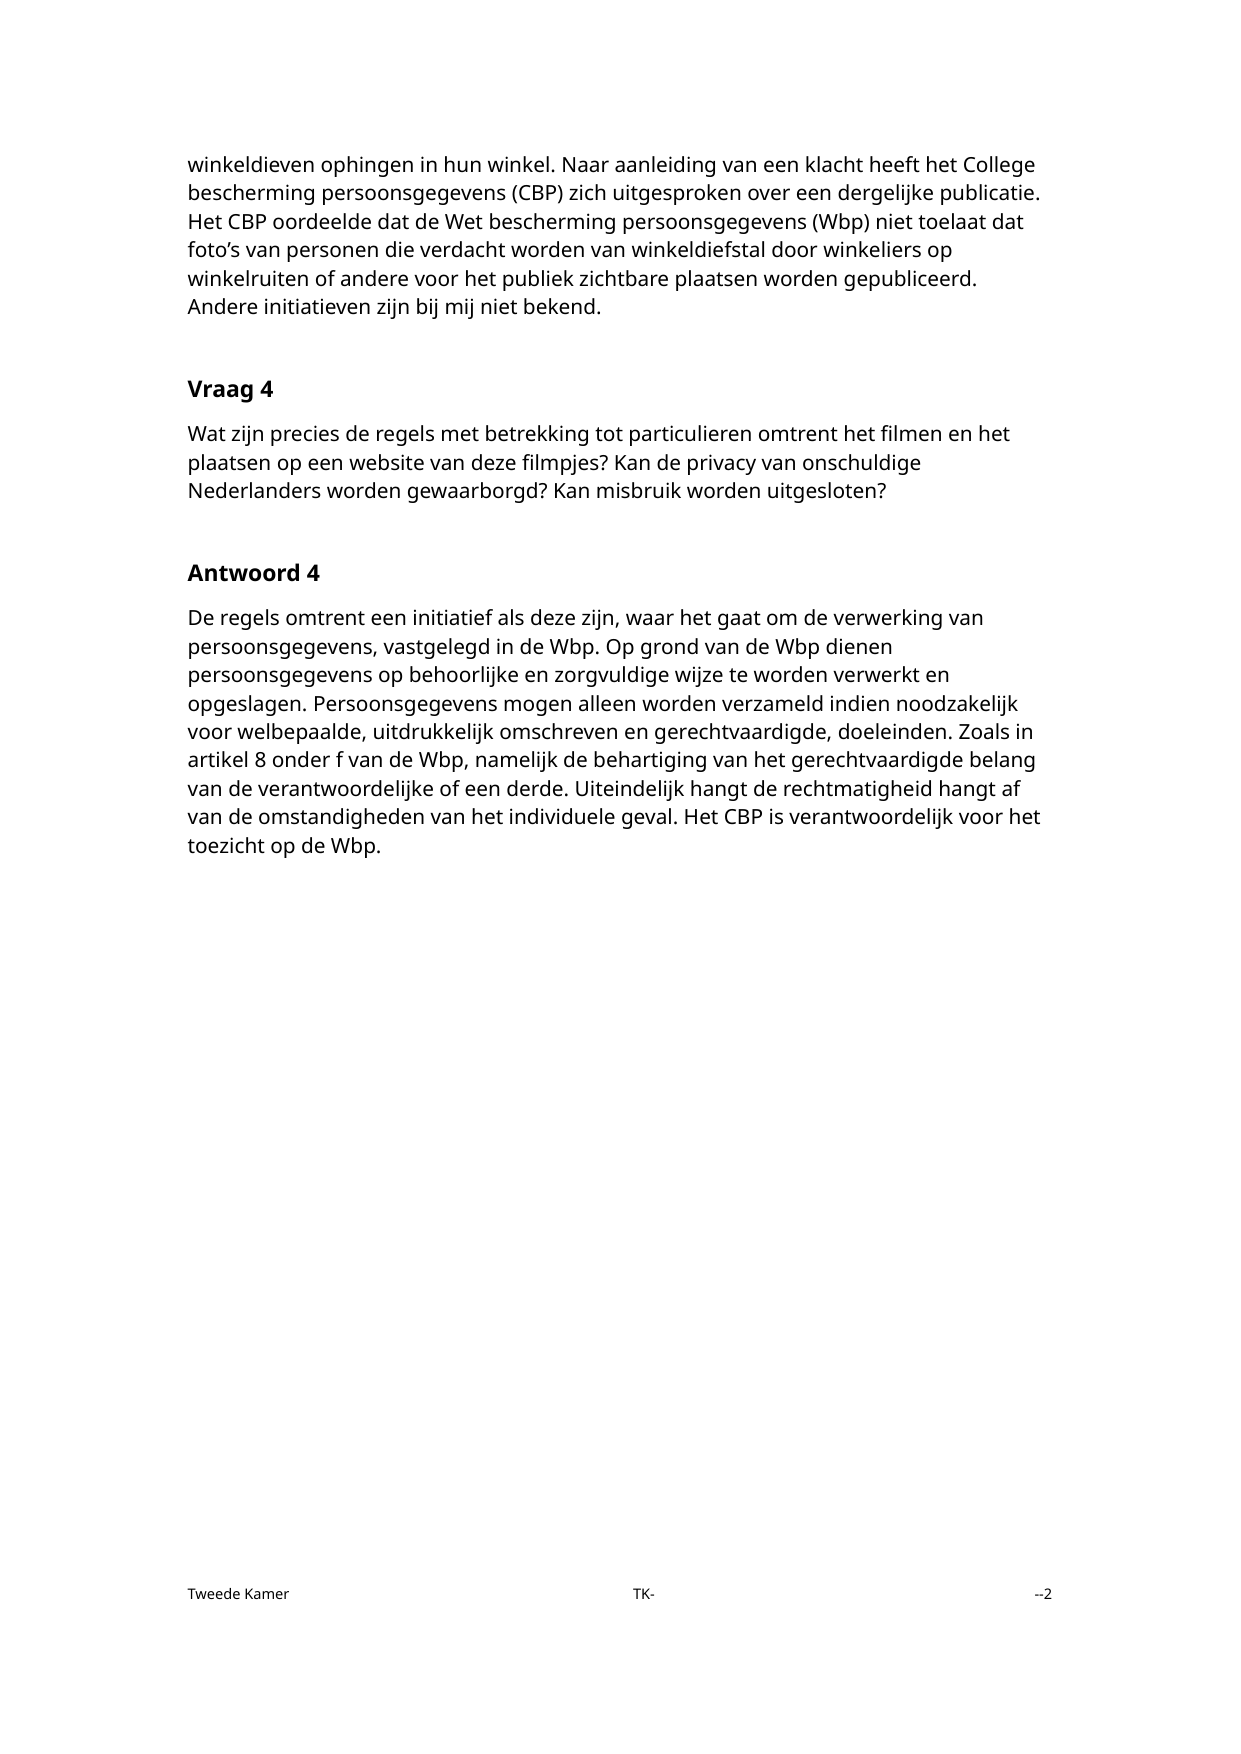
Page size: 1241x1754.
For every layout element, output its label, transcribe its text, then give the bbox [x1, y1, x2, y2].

subtitle Antwoord 4 [187, 557, 1053, 588]
subtitle Vraag 4 [187, 373, 1053, 404]
text winkeldieven ophingen in hun winkel. Naar aanleiding van een klacht heeft het College bescherming persoonsgegevens (CBP) zich uitgesproken over een dergelijke publicatie. Het CBP oordeelde dat de Wet bescherming persoonsgegevens (Wbp) niet toelaat dat foto’s van personen die verdacht worden van winkeldiefstal door winkeliers op winkelruiten of andere voor het publiek zichtbare plaatsen worden gepubliceerd. Andere initiatieven zijn bij mij niet bekend. [187, 150, 1053, 321]
text De regels omtrent een initiatief als deze zijn, waar het gaat om de verwerking van persoonsgegevens, vastgelegd in de Wbp. Op grond van de Wbp dienen persoonsgegevens op behoorlijke en zorgvuldige wijze te worden verwerkt en opgeslagen. Persoonsgegevens mogen alleen worden verzameld indien noodzakelijk voor welbepaalde, uitdrukkelijk omschreven en gerechtvaardigde, doeleinden. Zoals in artikel 8 onder f van de Wbp, namelijk de behartiging van het gerechtvaardigde belang van de verantwoordelijke of een derde. Uiteindelijk hangt de rechtmatigheid hangt af van de omstandigheden van het individuele geval. Het CBP is verantwoordelijk voor het toezicht op de Wbp. [187, 603, 1053, 859]
text Wat zijn precies de regels met betrekking tot particulieren omtrent het filmen en het plaatsen op een website van deze filmpjes? Kan de privacy van onschuldige Nederlanders worden gewaarborgd? Kan misbruik worden uitgesloten? [187, 419, 1053, 505]
